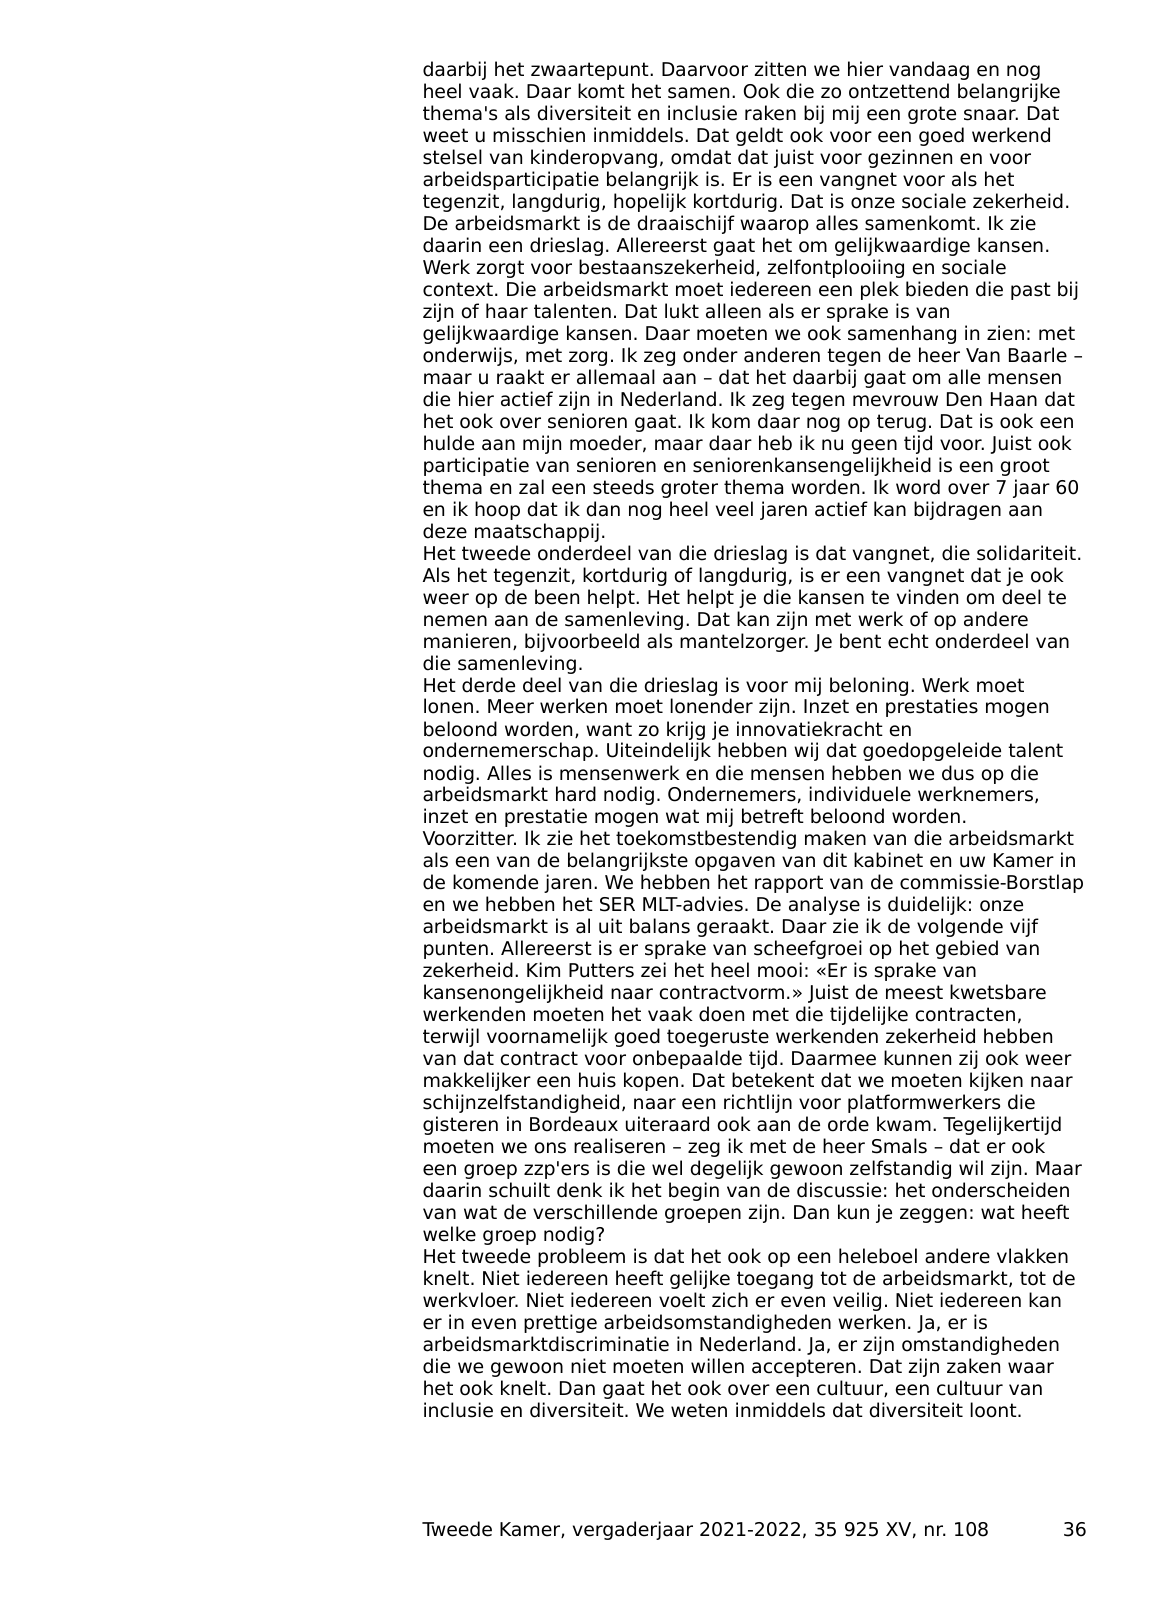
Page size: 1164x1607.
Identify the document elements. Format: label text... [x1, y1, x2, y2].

text Het tweede probleem is dat het ook op een heleboel andere vlakken knelt. Niet iedereen heeft gelijke toegang tot de arbeidsmarkt, tot de werkvloer. Niet iedereen voelt zich er even veilig. Niet iedereen kan er in even prettige arbeidsomstandigheden werken. Ja, er is arbeidsmarktdiscriminatie in Nederland. Ja, er zijn omstandigheden die we gewoon niet moeten willen accepteren. Dat zijn zaken waar het ook knelt. Dan gaat het ook over een cultuur, een cultuur van inclusie en diversiteit. We weten inmiddels dat diversiteit loont. [422, 1246, 1087, 1422]
text Het derde deel van die drieslag is voor mij beloning. Werk moet lonen. Meer werken moet lonender zijn. Inzet en prestaties mogen beloond worden, want zo krijg je innovatiekracht en ondernemerschap. Uiteindelijk hebben wij dat goedopgeleide talent nodig. Alles is mensenwerk en die mensen hebben we dus op die arbeidsmarkt hard nodig. Ondernemers, individuele werknemers, inzet en prestatie mogen wat mij betreft beloond worden. [422, 674, 1087, 828]
text Het tweede onderdeel van die drieslag is dat vangnet, die solidariteit. Als het tegenzit, kortdurig of langdurig, is er een vangnet dat je ook weer op de been helpt. Het helpt je die kansen te vinden om deel te nemen aan de samenleving. Dat kan zijn met werk of op andere manieren, bijvoorbeeld als mantelzorger. Je bent echt onderdeel van die samenleving. [422, 543, 1087, 674]
text daarbij het zwaartepunt. Daarvoor zitten we hier vandaag en nog heel vaak. Daar komt het samen. Ook die zo ontzettend belangrijke thema's als diversiteit en inclusie raken bij mij een grote snaar. Dat weet u misschien inmiddels. Dat geldt ook voor een goed werkend stelsel van kinderopvang, omdat dat juist voor gezinnen en voor arbeidsparticipatie belangrijk is. Er is een vangnet voor als het tegenzit, langdurig, hopelijk kortdurig. Dat is onze sociale zekerheid. [422, 59, 1087, 213]
text Voorzitter. Ik zie het toekomstbestendig maken van die arbeidsmarkt als een van de belangrijkste opgaven van dit kabinet en uw Kamer in de komende jaren. We hebben het rapport van de commissie-Borstlap en we hebben het SER MLT-advies. De analyse is duidelijk: onze arbeidsmarkt is al uit balans geraakt. Daar zie ik de volgende vijf punten. Allereerst is er sprake van scheefgroei op het gebied van zekerheid. Kim Putters zei het heel mooi: «Er is sprake van kansenongelijkheid naar contractvorm.» Juist de meest kwetsbare werkenden moeten het vaak doen met die tijdelijke contracten, terwijl voornamelijk goed toegeruste werkenden zekerheid hebben van dat contract voor onbepaalde tijd. Daarmee kunnen zij ook weer makkelijker een huis kopen. Dat betekent dat we moeten kijken naar schijnzelfstandigheid, naar een richtlijn voor platformwerkers die gisteren in Bordeaux uiteraard ook aan de orde kwam. Tegelijkertijd moeten we ons realiseren – zeg ik met de heer Smals – dat er ook een groep zzp'ers is die wel degelijk gewoon zelfstandig wil zijn. Maar daarin schuilt denk ik het begin van de discussie: het onderscheiden van wat de verschillende groepen zijn. Dan kun je zeggen: wat heeft welke groep nodig? [422, 828, 1087, 1246]
text De arbeidsmarkt is de draaischijf waarop alles samenkomt. Ik zie daarin een drieslag. Allereerst gaat het om gelijkwaardige kansen. Werk zorgt voor bestaanszekerheid, zelfontplooiing en sociale context. Die arbeidsmarkt moet iedereen een plek bieden die past bij zijn of haar talenten. Dat lukt alleen als er sprake is van gelijkwaardige kansen. Daar moeten we ook samenhang in zien: met onderwijs, met zorg. Ik zeg onder anderen tegen de heer Van Baarle – maar u raakt er allemaal aan – dat het daarbij gaat om alle mensen die hier actief zijn in Nederland. Ik zeg tegen mevrouw Den Haan dat het ook over senioren gaat. Ik kom daar nog op terug. Dat is ook een hulde aan mijn moeder, maar daar heb ik nu geen tijd voor. Juist ook participatie van senioren en seniorenkansengelijkheid is een groot thema en zal een steeds groter thema worden. Ik word over 7 jaar 60 en ik hoop dat ik dan nog heel veel jaren actief kan bijdragen aan deze maatschappij. [422, 213, 1087, 543]
